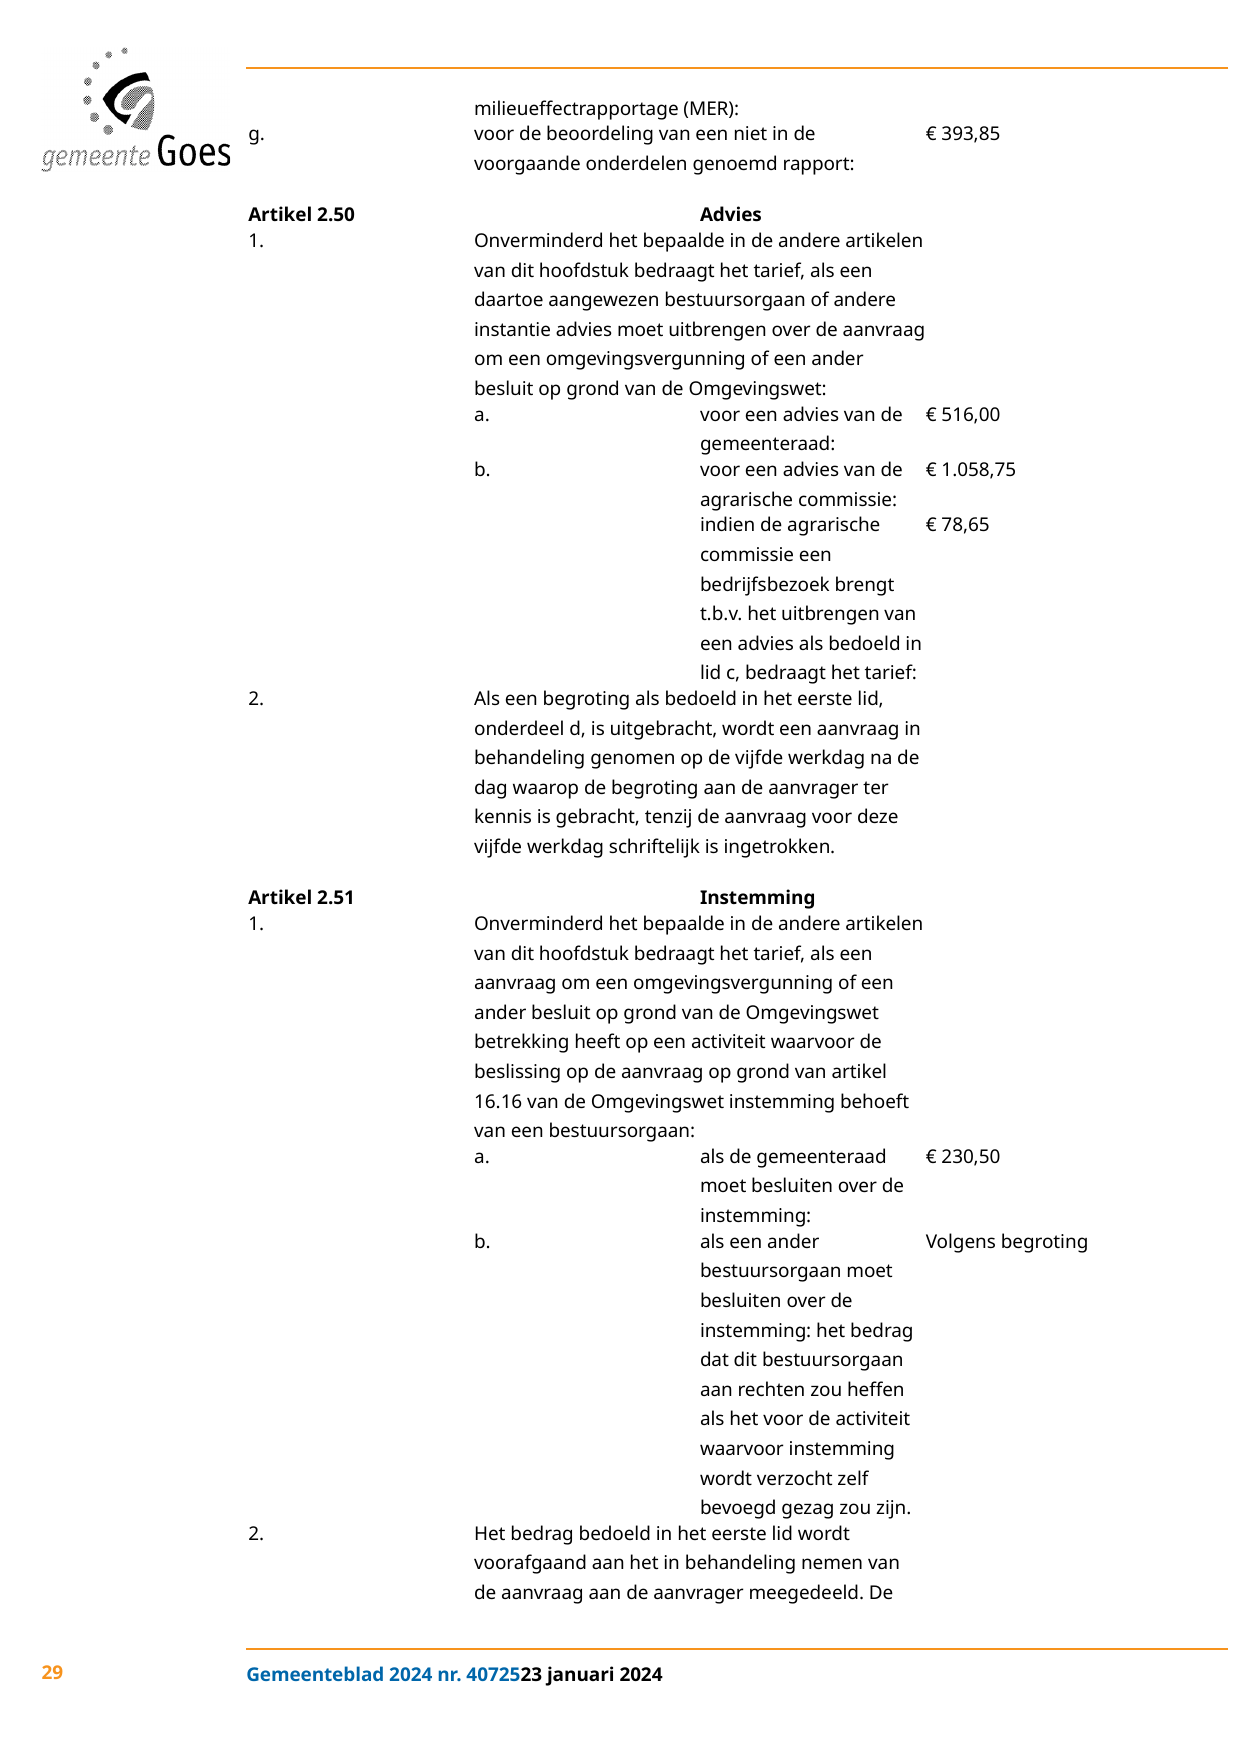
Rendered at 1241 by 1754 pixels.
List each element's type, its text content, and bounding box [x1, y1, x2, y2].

table_cell 1. [248, 910, 474, 1143]
table_cell € 230,50 [926, 1143, 1152, 1228]
table_cell [926, 885, 1152, 910]
table_cell [248, 176, 474, 202]
table_cell [926, 685, 1152, 859]
table_cell [474, 859, 700, 884]
table_cell 2. [248, 1520, 474, 1605]
table_cell Onverminderd het bepaalde in de andere artikelen van dit hoofdstuk bedraagt het tarief, als een aanvraag om een omgevingsvergunning of een ander besluit op grond van de Omgevingswet betrekking heeft op een activiteit waarvoor de beslissing op de aanvraag op grond van artikel 16.16 van de Omgevingswet instemming behoeft van een bestuursorgaan: [474, 910, 926, 1143]
table_cell [248, 1143, 474, 1228]
table_cell [926, 910, 1152, 1143]
table_cell voor een advies van de agrarische commissie: [700, 456, 926, 512]
table_cell [248, 456, 474, 512]
table_cell Volgens begroting [926, 1228, 1152, 1520]
table_cell 2. [248, 685, 474, 859]
table_cell Als een begroting als bedoeld in het eerste lid, onderdeel d, is uitgebracht, wordt een aanvraag in behandeling genomen op de vijfde werkdag na de dag waarop de begroting aan de aanvrager ter kennis is gebracht, tenzij de aanvraag voor deze vijfde werkdag schriftelijk is ingetrokken. [474, 685, 926, 859]
table_cell [926, 1520, 1152, 1605]
table_cell Artikel 2.50 [248, 202, 700, 227]
table_cell b. [474, 456, 700, 512]
table_cell als de gemeenteraad moet besluiten over de instemming: [700, 1143, 926, 1228]
table_cell € 516,00 [926, 401, 1152, 456]
table_cell [474, 512, 700, 685]
table_cell Advies [700, 202, 926, 227]
table_cell 1. [248, 227, 474, 401]
table_cell Onverminderd het bepaalde in de andere artikelen van dit hoofdstuk bedraagt het tarief, als een daartoe aangewezen bestuursorgaan of andere instantie advies moet uitbrengen over de aanvraag om een omgevingsvergunning of een ander besluit op grond van de Omgevingswet: [474, 227, 926, 401]
table_cell voor de beoordeling van een niet in de voorgaande onderdelen genoemd rapport: [474, 121, 926, 176]
table_cell Artikel 2.51 [248, 885, 700, 910]
table_cell € 78,65 [926, 512, 1152, 685]
table_cell Het bedrag bedoeld in het eerste lid wordt voorafgaand aan het in behandeling nemen van de aanvraag aan de aanvrager meegedeeld. De [474, 1520, 926, 1605]
table_cell [248, 401, 474, 456]
table_cell [926, 227, 1152, 401]
table_cell als een ander bestuursorgaan moet besluiten over de instemming: het bedrag dat dit bestuursorgaan aan rechten zou heffen als het voor de activiteit waarvoor instemming wordt verzocht zelf bevoegd gezag zou zijn. [700, 1228, 926, 1520]
table_cell [474, 176, 700, 202]
table_cell voor een advies van de gemeenteraad: [700, 401, 926, 456]
table_cell [248, 1228, 474, 1520]
table_cell [248, 512, 474, 685]
table_cell indien de agrarische commissie een bedrijfsbezoek brengt t.b.v. het uitbrengen van een advies als bedoeld in lid c, bedraagt het tarief: [700, 512, 926, 685]
table_cell [248, 95, 474, 121]
table_cell [926, 859, 1152, 884]
table_cell a. [474, 401, 700, 456]
table_cell milieueffectrapportage (MER): [474, 95, 926, 121]
table_cell [926, 202, 1152, 227]
table_cell € 393,85 [926, 121, 1152, 176]
table_cell b. [474, 1228, 700, 1520]
table_cell g. [248, 121, 474, 176]
table_cell [926, 176, 1152, 202]
table_cell [700, 176, 926, 202]
table_cell € 1.058,75 [926, 456, 1152, 512]
table_cell a. [474, 1143, 700, 1228]
table_cell [700, 859, 926, 884]
table_cell Instemming [700, 885, 926, 910]
table_cell [926, 95, 1152, 121]
table_cell [248, 859, 474, 884]
picture [41, 47, 231, 172]
